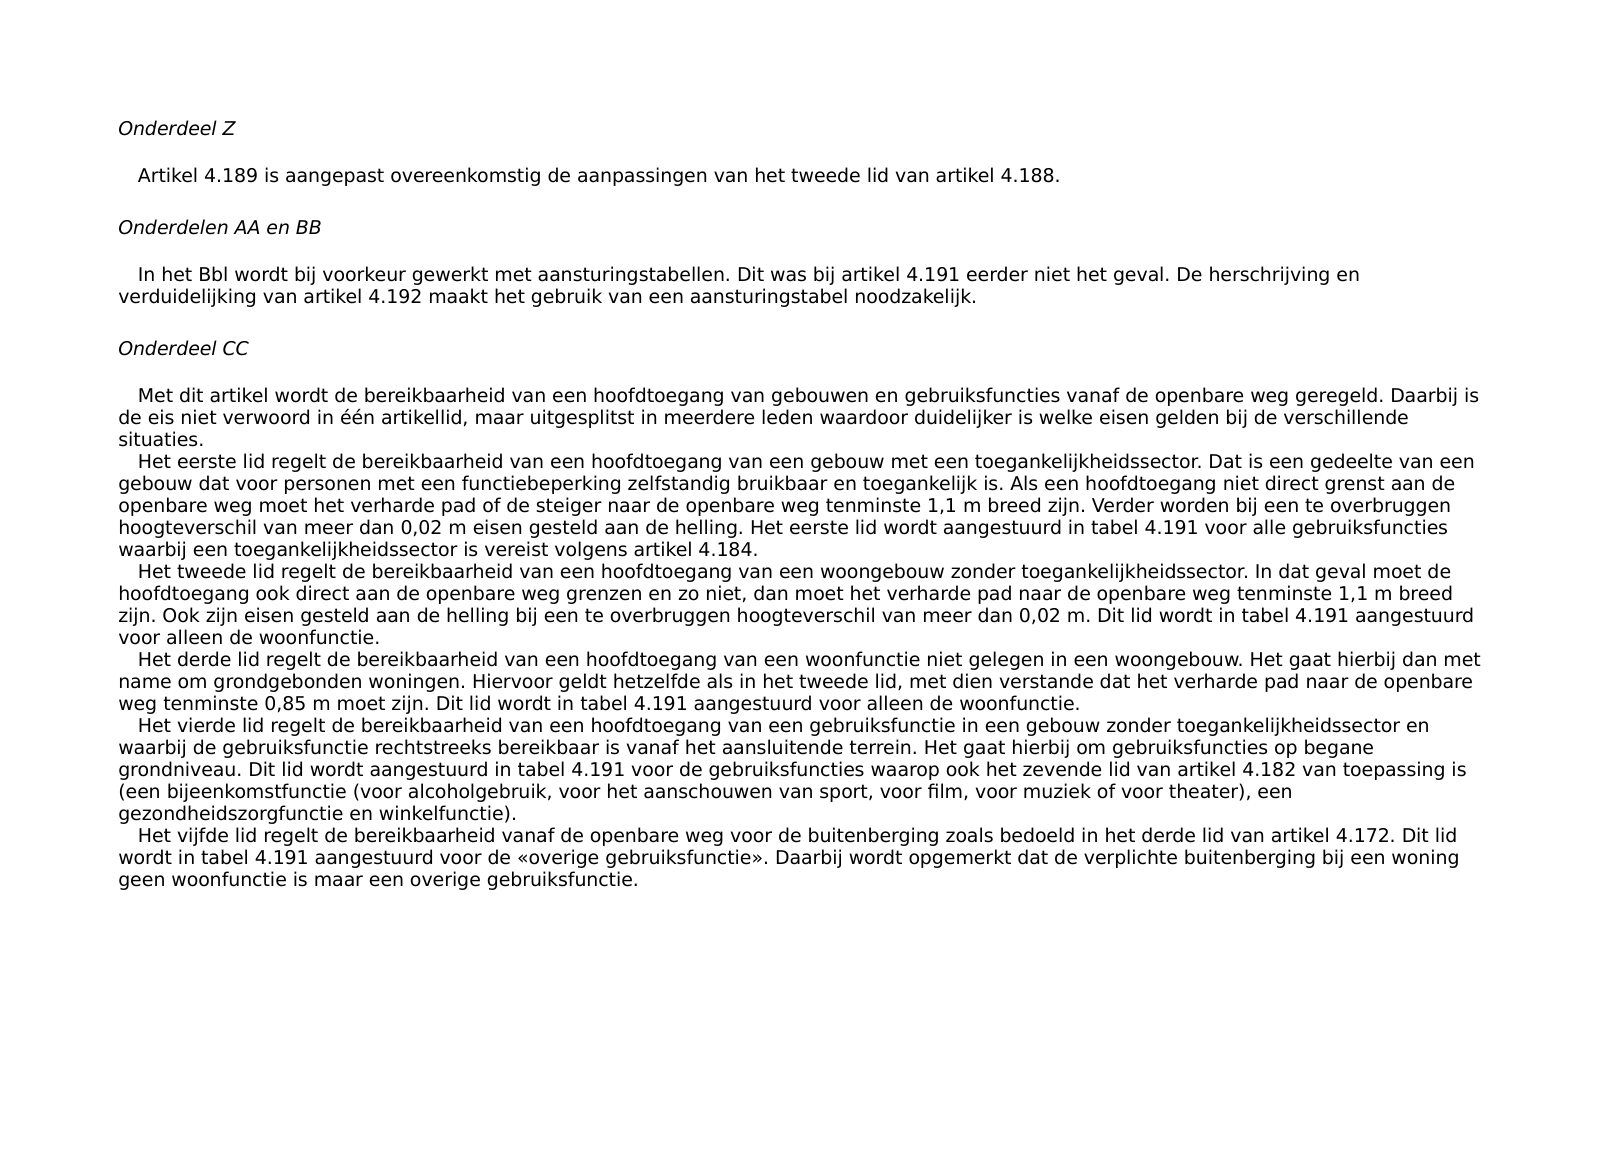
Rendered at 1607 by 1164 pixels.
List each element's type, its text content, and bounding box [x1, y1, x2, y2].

text Het eerste lid regelt de bereikbaarheid van een hoofdtoegang van een gebouw met een toegankelijkheidssector. Dat is een gedeelte van een gebouw dat voor personen met een functiebeperking zelfstandig bruikbaar en toegankelijk is. Als een hoofdtoegang niet direct grenst aan de openbare weg moet het verharde pad of de steiger naar de openbare weg tenminste 1,1 m breed zijn. Verder worden bij een te overbruggen hoogteverschil van meer dan 0,02 m eisen gesteld aan de helling. Het eerste lid wordt aangestuurd in tabel 4.191 voor alle gebruiksfuncties waarbij een toegankelijkheidssector is vereist volgens artikel 4.184. [118, 451, 1488, 561]
text In het Bbl wordt bij voorkeur gewerkt met aansturingstabellen. Dit was bij artikel 4.191 eerder niet het geval. De herschrijving en verduidelijking van artikel 4.192 maakt het gebruik van een aansturingstabel noodzakelijk. [118, 264, 1488, 308]
text Met dit artikel wordt de bereikbaarheid van een hoofdtoegang van gebouwen en gebruiksfuncties vanaf de openbare weg geregeld. Daarbij is de eis niet verwoord in één artikellid, maar uitgesplitst in meerdere leden waardoor duidelijker is welke eisen gelden bij de verschillende situaties. [118, 385, 1488, 451]
subtitle Onderdelen AA en BB [118, 217, 1488, 239]
text Het derde lid regelt de bereikbaarheid van een hoofdtoegang van een woonfunctie niet gelegen in een woongebouw. Het gaat hierbij dan met name om grondgebonden woningen. Hiervoor geldt hetzelfde als in het tweede lid, met dien verstande dat het verharde pad naar de openbare weg tenminste 0,85 m moet zijn. Dit lid wordt in tabel 4.191 aangestuurd voor alleen de woonfunctie. [118, 649, 1488, 715]
subtitle Onderdeel Z [118, 118, 1488, 140]
text Artikel 4.189 is aangepast overeenkomstig de aanpassingen van het tweede lid van artikel 4.188. [118, 165, 1488, 187]
subtitle Onderdeel CC [118, 338, 1488, 360]
text Het vijfde lid regelt de bereikbaarheid vanaf de openbare weg voor de buitenberging zoals bedoeld in het derde lid van artikel 4.172. Dit lid wordt in tabel 4.191 aangestuurd voor de «overige gebruiksfunctie». Daarbij wordt opgemerkt dat de verplichte buitenberging bij een woning geen woonfunctie is maar een overige gebruiksfunctie. [118, 824, 1488, 891]
text Het vierde lid regelt de bereikbaarheid van een hoofdtoegang van een gebruiksfunctie in een gebouw zonder toegankelijkheidssector en waarbij de gebruiksfunctie rechtstreeks bereikbaar is vanaf het aansluitende terrein. Het gaat hierbij om gebruiksfuncties op begane grondniveau. Dit lid wordt aangestuurd in tabel 4.191 voor de gebruiksfuncties waarop ook het zevende lid van artikel 4.182 van toepassing is (een bijeenkomstfunctie (voor alcoholgebruik, voor het aanschouwen van sport, voor film, voor muziek of voor theater), een gezondheidszorgfunctie en winkelfunctie). [118, 715, 1488, 824]
text Het tweede lid regelt de bereikbaarheid van een hoofdtoegang van een woongebouw zonder toegankelijkheidssector. In dat geval moet de hoofdtoegang ook direct aan de openbare weg grenzen en zo niet, dan moet het verharde pad naar de openbare weg tenminste 1,1 m breed zijn. Ook zijn eisen gesteld aan de helling bij een te overbruggen hoogteverschil van meer dan 0,02 m. Dit lid wordt in tabel 4.191 aangestuurd voor alleen de woonfunctie. [118, 561, 1488, 649]
